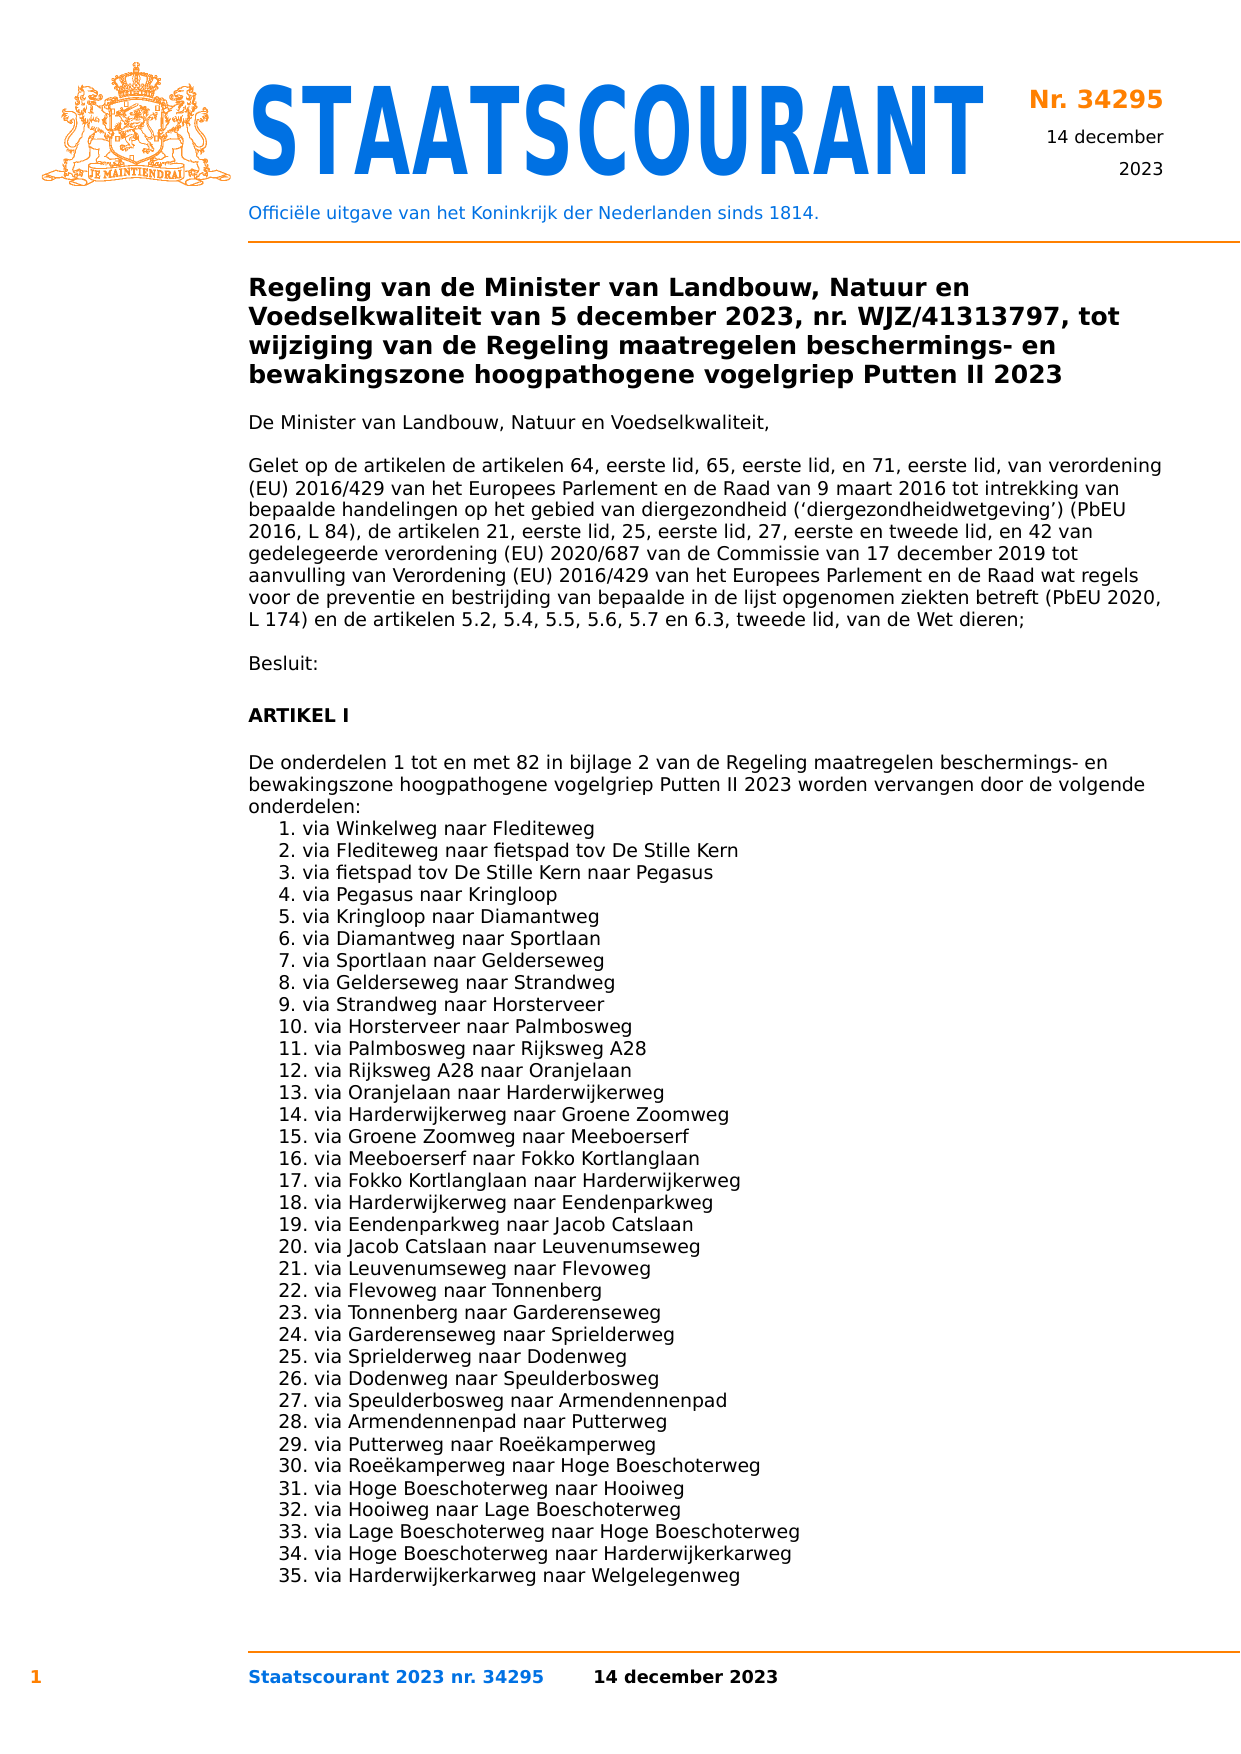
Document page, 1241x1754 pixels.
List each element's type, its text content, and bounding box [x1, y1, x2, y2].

table_cell 2023 [998, 153, 1240, 203]
subtitle ARTIKEL I [248, 705, 1163, 727]
table_header [25, 62, 248, 241]
text 14. via Harderwijkerweg naar Groene Zoomweg [278, 1104, 1163, 1126]
table_cell 14 december [998, 121, 1240, 153]
text 11. via Palmbosweg naar Rijksweg A28 [278, 1038, 1163, 1060]
text 5. via Kringloop naar Diamantweg [278, 906, 1163, 928]
text 25. via Sprielderweg naar Dodenweg [278, 1346, 1163, 1367]
text 13. via Oranjelaan naar Harderwijkerweg [278, 1082, 1163, 1104]
table_header STAATSCOURANT [248, 62, 998, 203]
text De Minister van Landbouw, Natuur en Voedselkwaliteit, [248, 412, 1163, 433]
text Besluit: [248, 653, 1163, 675]
subtitle Regeling van de Minister van Landbouw, Natuur en Voedselkwaliteit van 5 december 2023, nr. WJZ/41313797, tot wijziging van de Regeling maatregelen beschermings- en bewakingszone hoogpathogene vogelgriep Putten II 2023 [248, 273, 1163, 390]
text 35. via Harderwijkerkarweg naar Welgelegenweg [278, 1565, 1163, 1587]
text 10. via Horsterveer naar Palmbosweg [278, 1016, 1163, 1038]
text 8. via Gelderseweg naar Strandweg [278, 972, 1163, 994]
text De onderdelen 1 tot en met 82 in bijlage 2 van de Regeling maatregelen beschermings- en bewakingszone hoogpathogene vogelgriep Putten II 2023 worden vervangen door de volgende onderdelen: [248, 752, 1163, 818]
text 30. via Roeëkamperweg naar Hoge Boeschoterweg [278, 1455, 1163, 1477]
text 22. via Flevoweg naar Tonnenberg [278, 1279, 1163, 1302]
picture [41, 62, 231, 186]
text 3. via fietspad tov De Stille Kern naar Pegasus [278, 862, 1163, 884]
text 6. via Diamantweg naar Sportlaan [278, 928, 1163, 950]
text 32. via Hooiweg naar Lage Boeschoterweg [278, 1499, 1163, 1521]
text 26. via Dodenweg naar Speulderbosweg [278, 1367, 1163, 1389]
text 4. via Pegasus naar Kringloop [278, 884, 1163, 906]
text 12. via Rijksweg A28 naar Oranjelaan [278, 1060, 1163, 1082]
text 7. via Sportlaan naar Gelderseweg [278, 950, 1163, 972]
text 28. via Armendennenpad naar Putterweg [278, 1411, 1163, 1433]
text 9. via Strandweg naar Horsterveer [278, 994, 1163, 1016]
text 16. via Meeboerserf naar Fokko Kortlanglaan [278, 1148, 1163, 1170]
table_cell Officiële uitgave van het Koninkrijk der Nederlanden sinds 1814. [248, 203, 1240, 241]
text 17. via Fokko Kortlanglaan naar Harderwijkerweg [278, 1170, 1163, 1192]
text 31. via Hoge Boeschoterweg naar Hooiweg [278, 1477, 1163, 1499]
text 24. via Garderenseweg naar Sprielderweg [278, 1323, 1163, 1346]
text 2. via Flediteweg naar fietspad tov De Stille Kern [278, 840, 1163, 862]
text 20. via Jacob Catslaan naar Leuvenumseweg [278, 1236, 1163, 1258]
text 23. via Tonnenberg naar Garderenseweg [278, 1302, 1163, 1323]
text 27. via Speulderbosweg naar Armendennenpad [278, 1389, 1163, 1411]
text 19. via Eendenparkweg naar Jacob Catslaan [278, 1214, 1163, 1236]
table_header Nr. 34295 [998, 62, 1240, 121]
text 21. via Leuvenumseweg naar Flevoweg [278, 1258, 1163, 1279]
text Gelet op de artikelen de artikelen 64, eerste lid, 65, eerste lid, en 71, eerste lid, van verordening (EU) 2016/429 van het Europees Parlement en de Raad van 9 maart 2016 tot intrekking van bepaalde handelingen op het gebied van diergezondheid (‘diergezondheidwetgeving’) (PbEU 2016, L 84), de artikelen 21, eerste lid, 25, eerste lid, 27, eerste en tweede lid, en 42 van gedelegeerde verordening (EU) 2020/687 van de Commissie van 17 december 2019 tot aanvulling van Verordening (EU) 2016/429 van het Europees Parlement en de Raad wat regels voor de preventie en bestrijding van bepaalde in de lijst opgenomen ziekten betreft (PbEU 2020, L 174) en de artikelen 5.2, 5.4, 5.5, 5.6, 5.7 en 6.3, tweede lid, van de Wet dieren; [248, 455, 1163, 631]
text 15. via Groene Zoomweg naar Meeboerserf [278, 1126, 1163, 1148]
text 34. via Hoge Boeschoterweg naar Harderwijkerkarweg [278, 1543, 1163, 1565]
text 18. via Harderwijkerweg naar Eendenparkweg [278, 1192, 1163, 1214]
text 29. via Putterweg naar Roeëkamperweg [278, 1433, 1163, 1455]
text 33. via Lage Boeschoterweg naar Hoge Boeschoterweg [278, 1521, 1163, 1543]
text 1. via Winkelweg naar Flediteweg [278, 818, 1163, 840]
